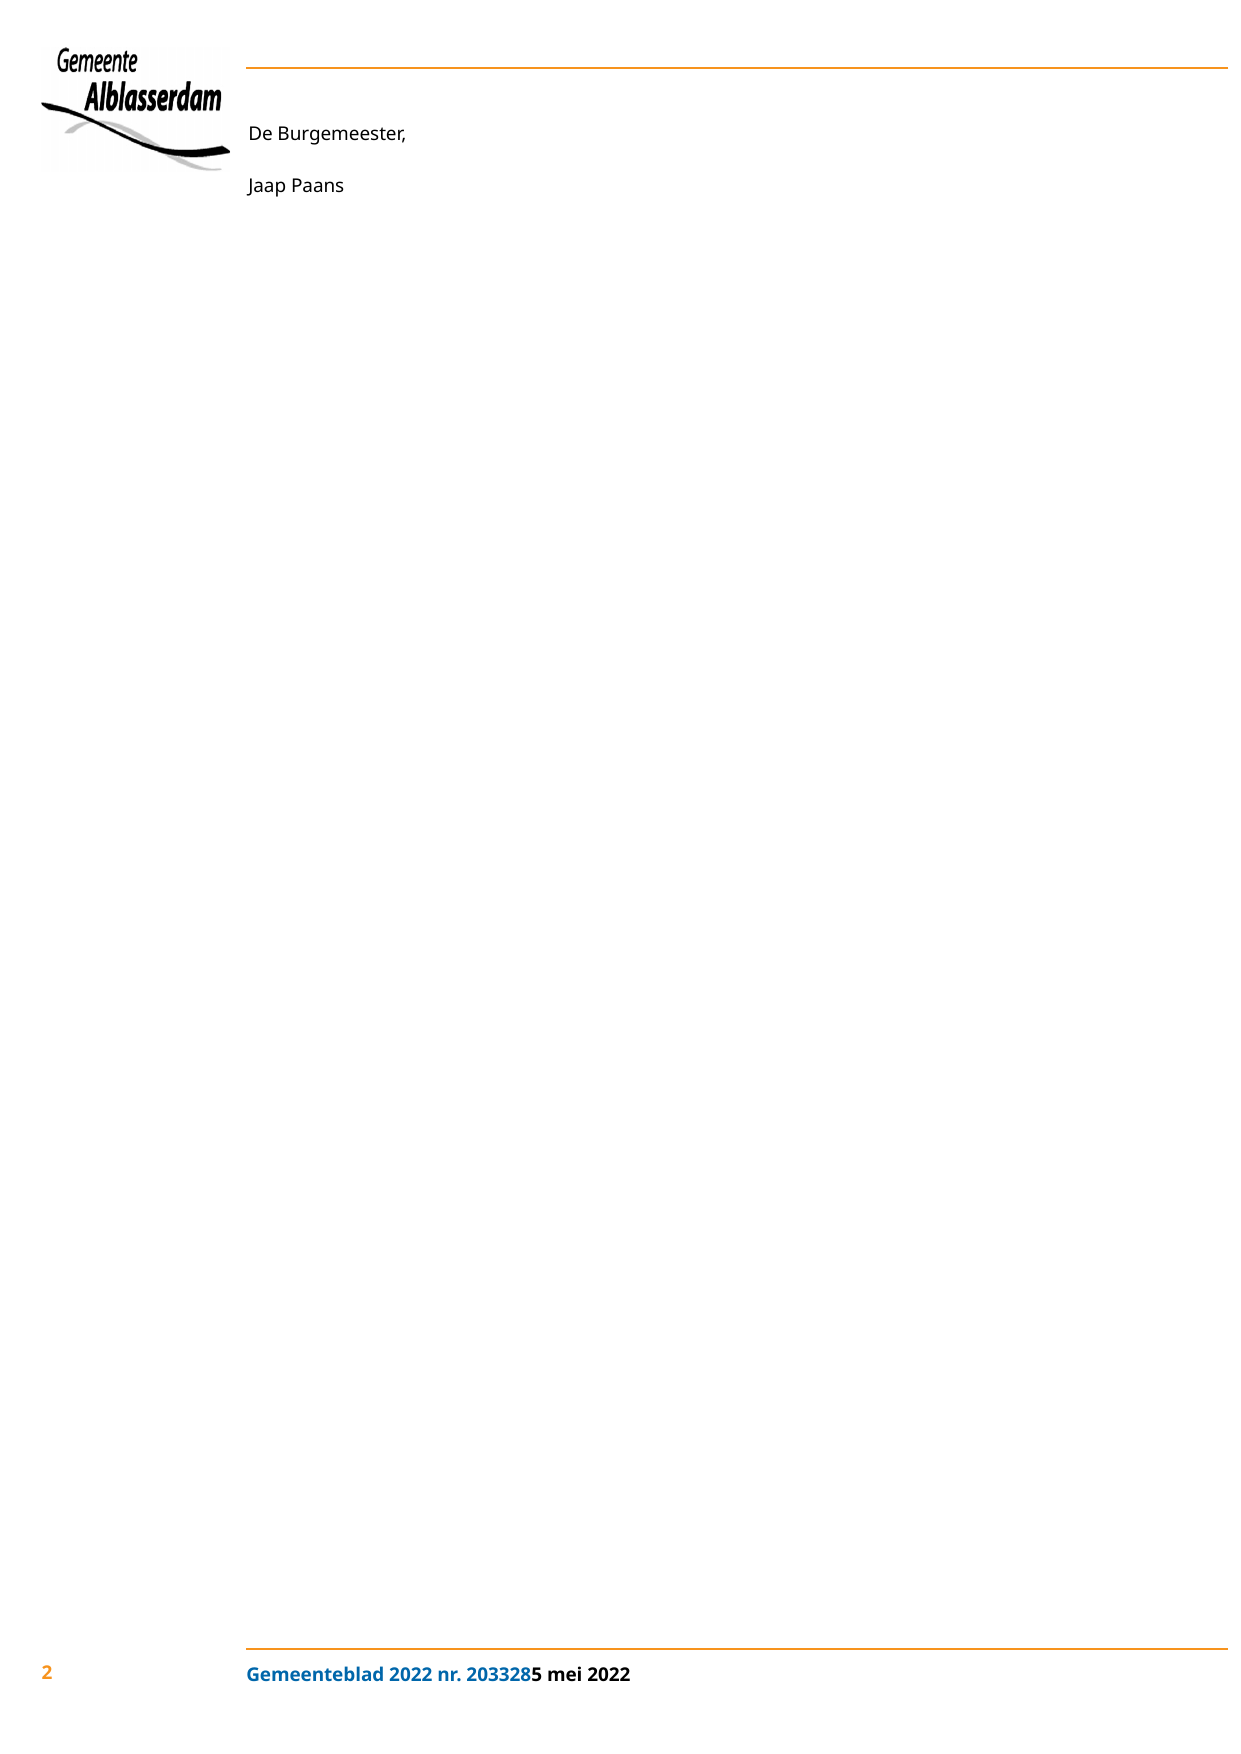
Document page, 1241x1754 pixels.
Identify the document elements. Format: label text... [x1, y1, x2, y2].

text Jaap Paans [248, 172, 1152, 198]
text De Burgemeester, [248, 121, 1152, 146]
picture [41, 47, 231, 172]
